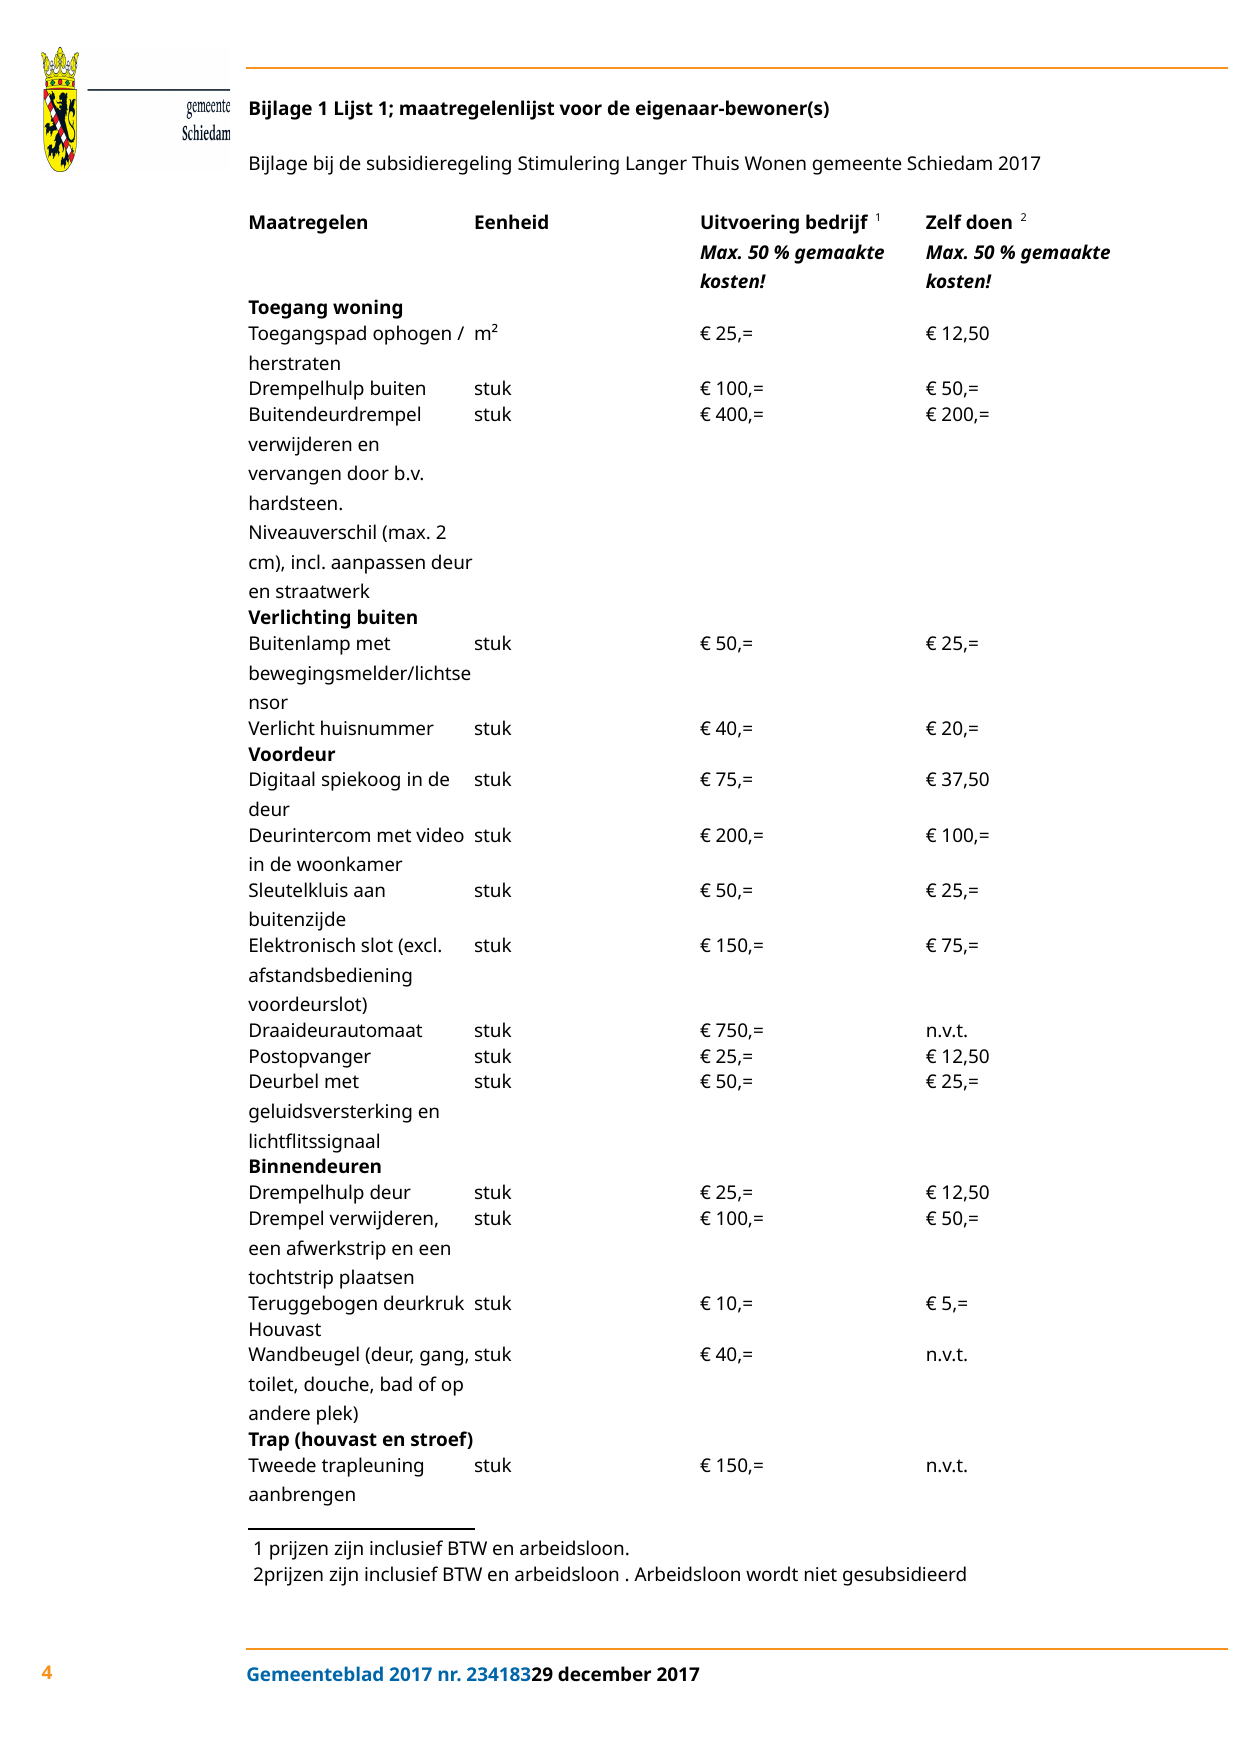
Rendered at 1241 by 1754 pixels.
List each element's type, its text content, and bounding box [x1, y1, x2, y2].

table_cell € 25,= [700, 1179, 926, 1205]
table_cell [926, 294, 1152, 320]
table_cell stuk [474, 375, 700, 401]
table_cell m² [474, 320, 700, 375]
table_cell stuk [474, 1341, 700, 1426]
table_cell Verlichting buiten [248, 604, 474, 630]
table_cell stuk [474, 877, 700, 932]
table_cell Elektronisch slot (excl. afstandsbediening voordeurslot) [248, 933, 474, 1017]
table_cell € 40,= [700, 1341, 926, 1426]
table_header Maatregelen [248, 210, 474, 294]
table_cell [700, 294, 926, 320]
table_cell stuk [474, 1290, 700, 1316]
text Bijlage bij de subsidieregeling Stimulering Langer Thuis Wonen gemeente Schiedam 2017 [248, 150, 1152, 176]
table_cell € 25,= [926, 877, 1152, 932]
table_cell € 12,50 [926, 1043, 1152, 1069]
table_cell € 25,= [700, 1043, 926, 1069]
table_cell € 750,= [700, 1017, 926, 1043]
table_cell € 37,50 [926, 766, 1152, 822]
table_cell Draaideurautomaat [248, 1017, 474, 1043]
table_cell stuk [474, 1205, 700, 1290]
table_cell stuk [474, 933, 700, 1017]
table_cell € 40,= [700, 715, 926, 741]
picture [41, 47, 231, 172]
table_cell stuk [474, 630, 700, 715]
table_cell stuk [474, 766, 700, 822]
table_cell stuk [474, 1017, 700, 1043]
table_cell stuk [474, 401, 700, 604]
table_cell € 100,= [926, 822, 1152, 877]
table_cell € 50,= [700, 630, 926, 715]
table_cell Wandbeugel (deur, gang, toilet, douche, bad of op andere plek) [248, 1341, 474, 1426]
table_cell Toegangspad ophogen / herstraten [248, 320, 474, 375]
table_cell stuk [474, 715, 700, 741]
table_cell Drempelhulp buiten [248, 375, 474, 401]
table_header Uitvoering bedrijf Max. 50 % gemaakte kosten! [700, 210, 926, 294]
table_cell € 25,= [700, 320, 926, 375]
table_cell € 100,= [700, 375, 926, 401]
table_cell stuk [474, 1179, 700, 1205]
table_cell € 75,= [926, 933, 1152, 1017]
table_cell € 25,= [926, 630, 1152, 715]
table_cell Trap (houvast en stroef) [248, 1426, 474, 1452]
table_cell stuk [474, 1043, 700, 1069]
table_cell € 400,= [700, 401, 926, 604]
table_cell Binnendeuren [248, 1154, 474, 1179]
table_cell € 10,= [700, 1290, 926, 1316]
table_cell Voordeur [248, 741, 474, 766]
table_cell Buitendeurdrempel verwijderen en vervangen door b.v. hardsteen. Niveauverschil (max. 2 cm), incl. aanpassen deur en straatwerk [248, 401, 474, 604]
table_cell € 50,= [700, 1069, 926, 1154]
table_cell Toegang woning [248, 294, 474, 320]
table_cell Teruggebogen deurkruk [248, 1290, 474, 1316]
table_cell € 75,= [700, 766, 926, 822]
table_cell Postopvanger [248, 1043, 474, 1069]
table_cell Verlicht huisnummer [248, 715, 474, 741]
table_cell € 150,= [700, 933, 926, 1017]
table_cell n.v.t. [926, 1452, 1152, 1507]
table_cell Tweede trapleuning aanbrengen [248, 1452, 474, 1507]
table_cell stuk [474, 1452, 700, 1507]
table_cell € 20,= [926, 715, 1152, 741]
table_cell n.v.t. [926, 1341, 1152, 1426]
table_cell € 50,= [926, 375, 1152, 401]
table_cell [700, 1316, 926, 1341]
table_cell Deurbel met geluidsversterking en lichtflitssignaal [248, 1069, 474, 1154]
table_cell Sleutelkluis aan buitenzijde [248, 877, 474, 932]
table_cell € 150,= [700, 1452, 926, 1507]
table_cell [474, 1316, 700, 1341]
table_cell € 50,= [700, 877, 926, 932]
table_cell € 5,= [926, 1290, 1152, 1316]
table_cell Buitenlamp met bewegingsmelder/lichtsensor [248, 630, 474, 715]
table_cell € 200,= [700, 822, 926, 877]
table_cell Houvast [248, 1316, 474, 1341]
table_cell Digitaal spiekoog in de deur [248, 766, 474, 822]
table_cell Drempel verwijderen, een afwerkstrip en een tochtstrip plaatsen [248, 1205, 474, 1290]
table_cell € 25,= [926, 1069, 1152, 1154]
table_cell stuk [474, 1069, 700, 1154]
table_cell stuk [474, 822, 700, 877]
text Bijlage 1 Lijst 1; maatregelenlijst voor de eigenaar-bewoner(s) [248, 95, 1152, 121]
table_cell Drempelhulp deur [248, 1179, 474, 1205]
table_cell € 200,= [926, 401, 1152, 604]
table_cell [926, 1316, 1152, 1341]
table_header Eenheid [474, 210, 700, 294]
table_cell n.v.t. [926, 1017, 1152, 1043]
table_cell Deurintercom met video in de woonkamer [248, 822, 474, 877]
table_cell € 100,= [700, 1205, 926, 1290]
table_cell € 12,50 [926, 1179, 1152, 1205]
table_cell € 12,50 [926, 320, 1152, 375]
table_header Zelf doen Max. 50 % gemaakte kosten! [926, 210, 1152, 294]
table_cell € 50,= [926, 1205, 1152, 1290]
table_cell [474, 294, 700, 320]
